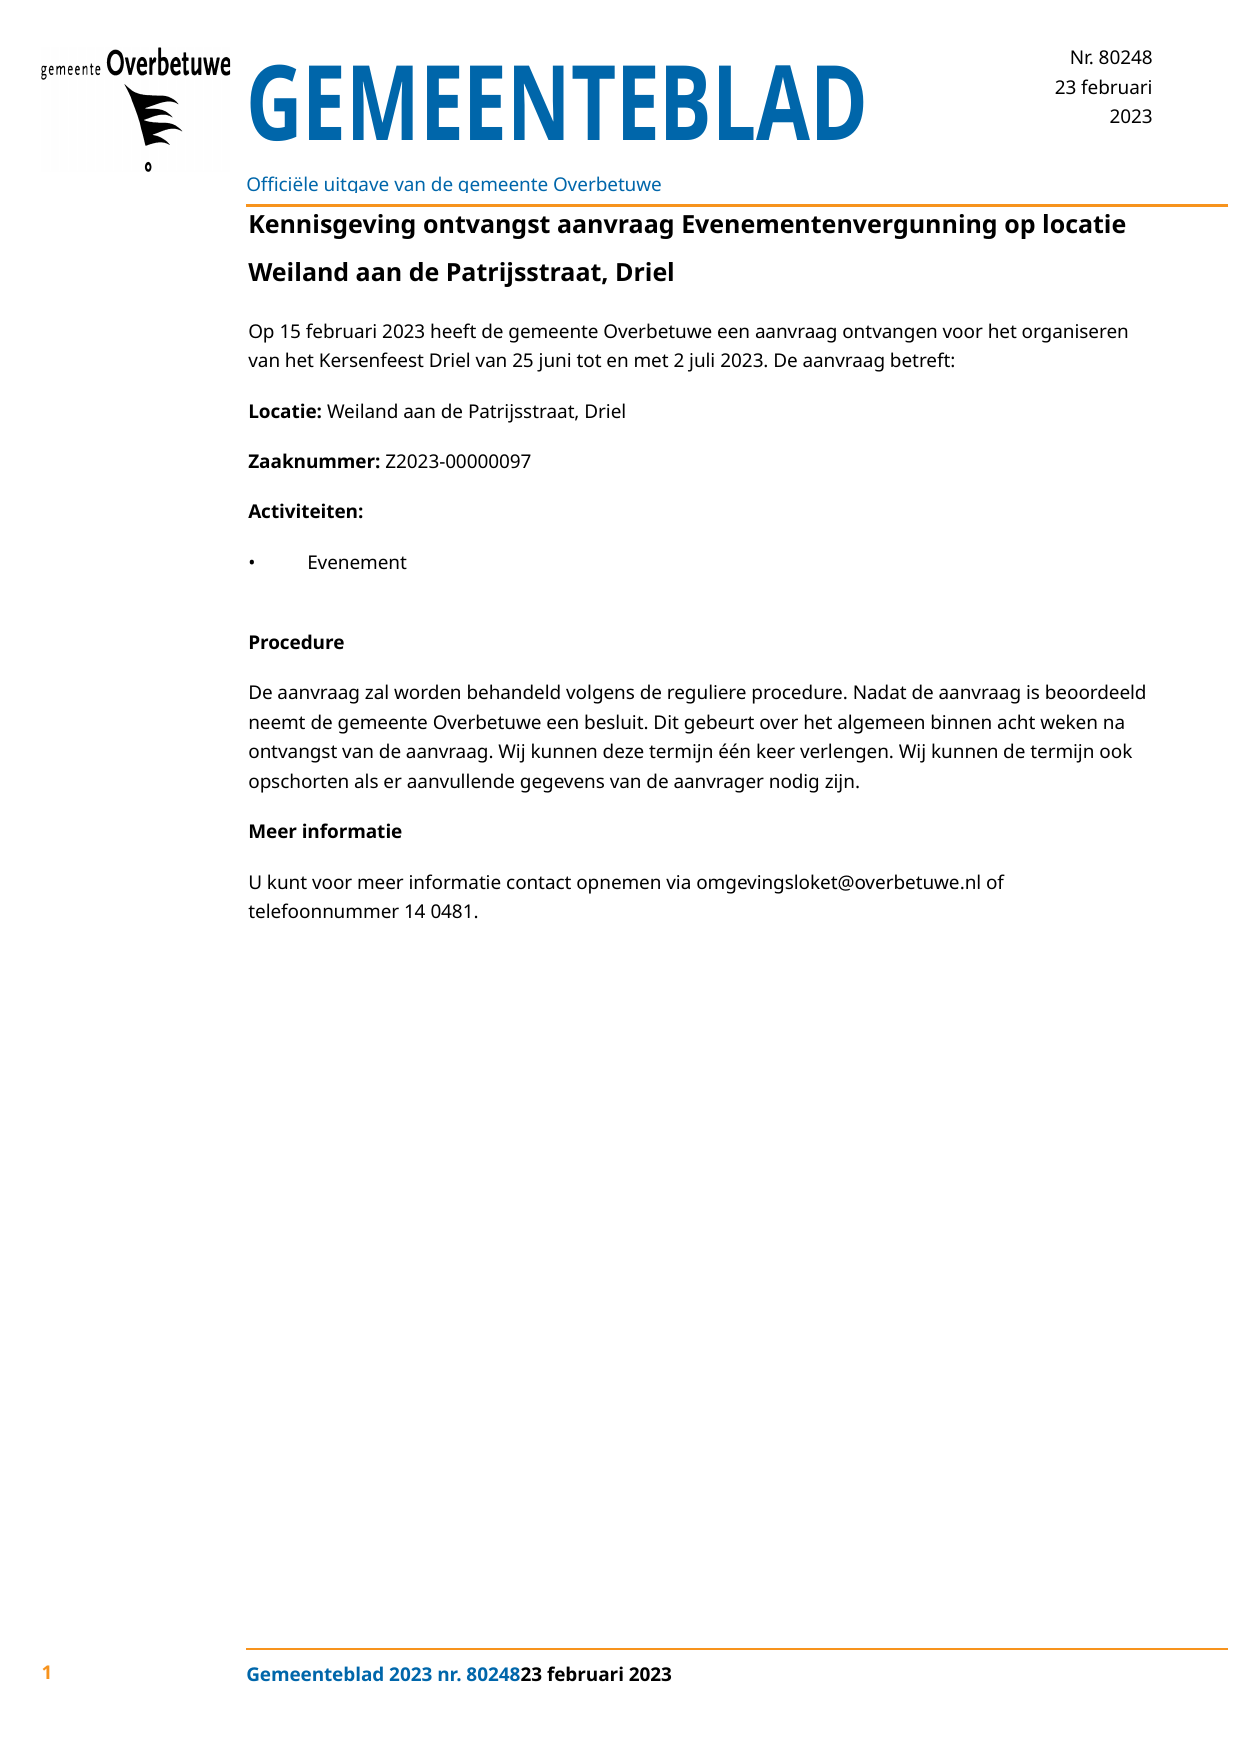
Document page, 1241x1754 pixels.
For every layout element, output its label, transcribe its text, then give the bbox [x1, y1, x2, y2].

picture [41, 47, 231, 172]
text Procedure [248, 629, 1152, 655]
text Zaaknummer: Z2023-00000097 [248, 448, 1152, 474]
text Meer informatie [248, 819, 1152, 844]
text Op 15 februari 2023 heeft de gemeente Overbetuwe een aanvraag ontvangen voor het organiseren van het Kersenfeest Driel van 25 juni tot en met 2 juli 2023. De aanvraag betreft: [248, 318, 1152, 373]
text Activiteiten: [248, 499, 1152, 524]
text De aanvraag zal worden behandeld volgens de reguliere procedure. Nadat de aanvraag is beoordeeld neemt de gemeente Overbetuwe een besluit. Dit gebeurt over het algemeen binnen acht weken na ontvangst van de aanvraag. Wij kunnen deze termijn één keer verlengen. Wij kunnen de termijn ook opschorten als er aanvullende gegevens van de aanvrager nodig zijn. [248, 679, 1152, 794]
text U kunt voor meer informatie contact opnemen via omgevingsloket@overbetuwe.nl of telefoonnummer 14 0481. [248, 869, 1152, 924]
text Kennisgeving ontvangst aanvraag Evenementenvergunning op locatie Weiland aan de Patrijsstraat, Driel [248, 207, 1152, 288]
text Locatie: Weiland aan de Patrijsstraat, Driel [248, 398, 1152, 424]
list Evenement [248, 549, 1152, 575]
